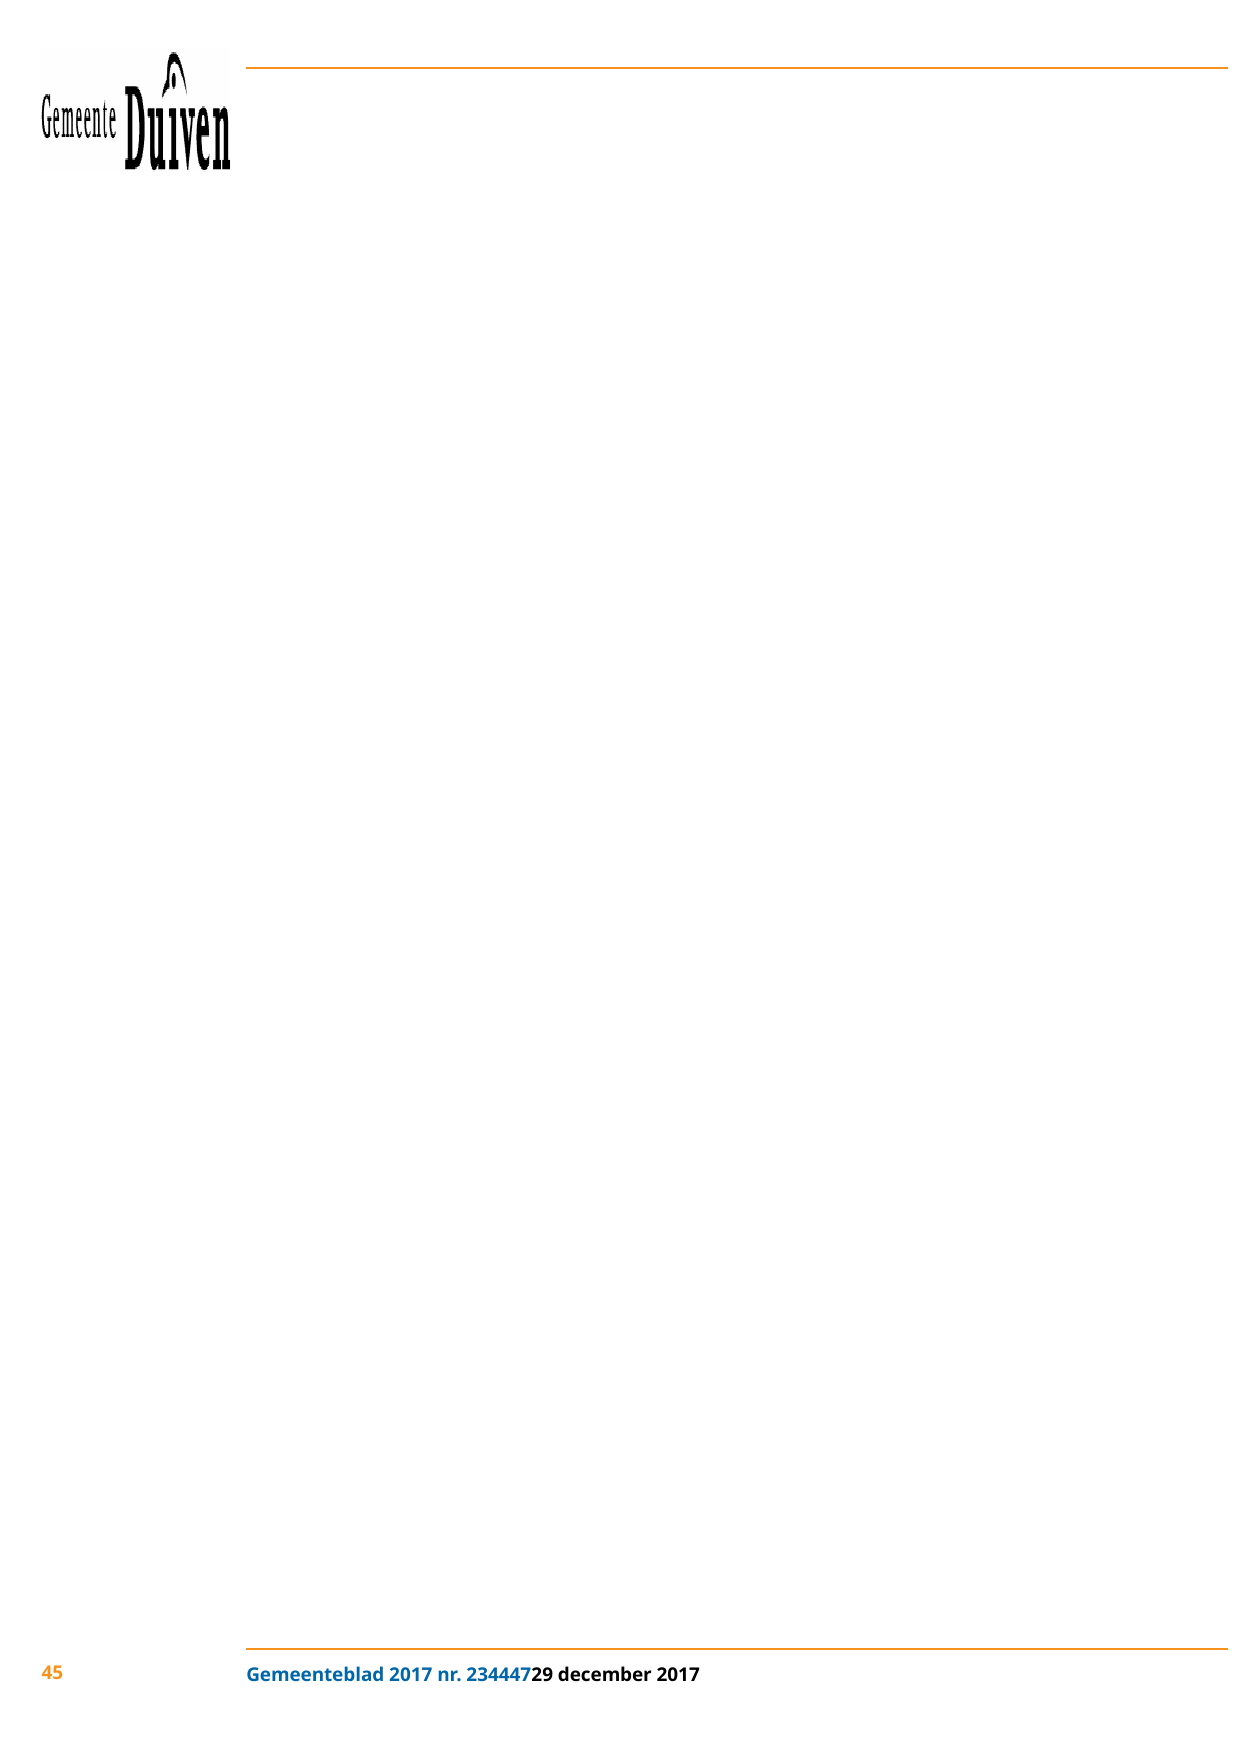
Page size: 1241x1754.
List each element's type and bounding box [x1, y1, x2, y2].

picture [41, 47, 231, 172]
